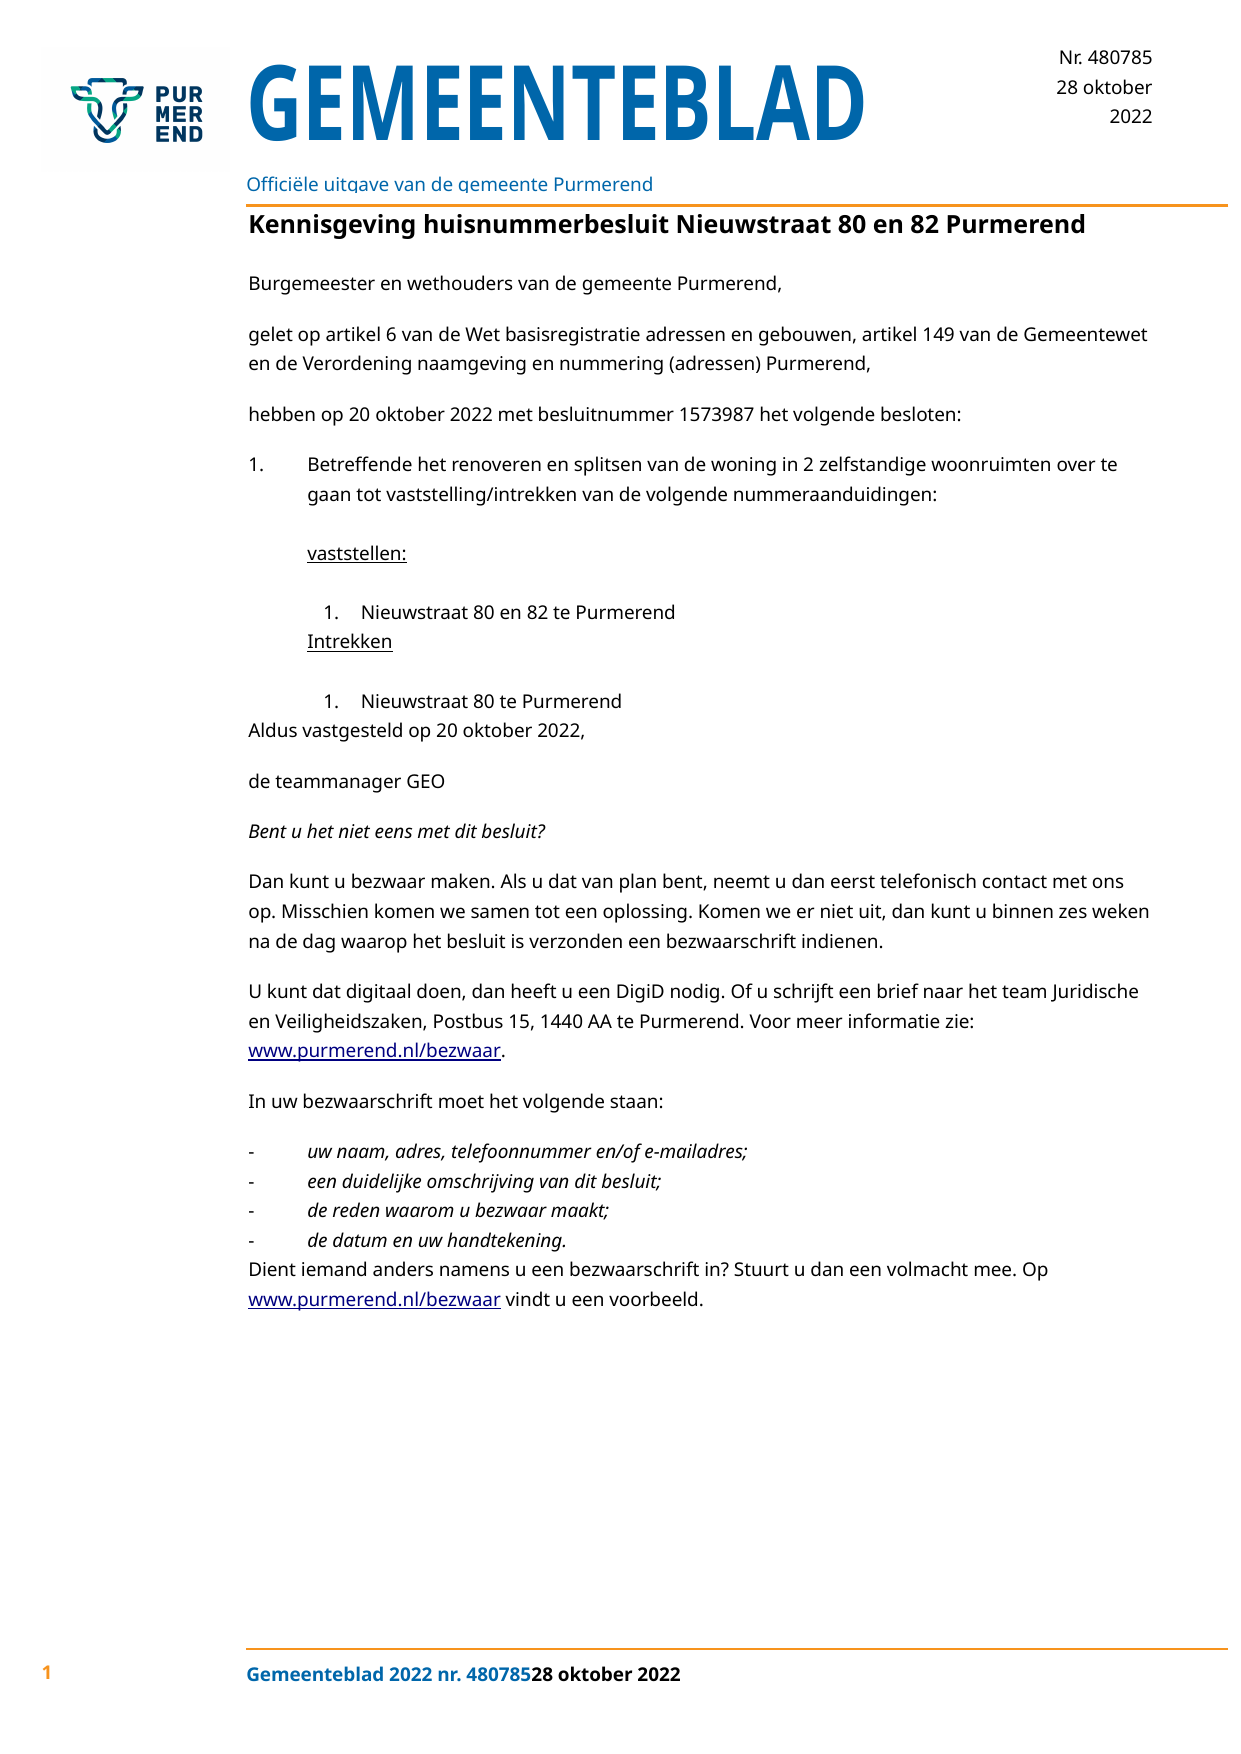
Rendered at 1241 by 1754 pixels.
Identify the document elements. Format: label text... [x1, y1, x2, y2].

list een duidelijke omschrijving van dit besluit; [248, 1168, 1152, 1193]
text In uw bezwaarschrift moet het volgende staan: [248, 1088, 1152, 1113]
picture [41, 47, 231, 172]
text U kunt dat digitaal doen, dan heeft u een DigiD nodig. Of u schrijft een brief naar het team Juridische en Veiligheidszaken, Postbus 15, 1440 AA te Purmerend. Voor meer informatie zie: www.purmerend.nl/bezwaar. [248, 978, 1152, 1063]
list Nieuwstraat 80 en 82 te Purmerend [323, 599, 1152, 625]
list de datum en uw handtekening. [248, 1227, 1152, 1253]
text Aldus vastgesteld op 20 oktober 2022, [248, 717, 1152, 743]
text de teammanager GEO [248, 768, 1152, 793]
list Betreffende het renoveren en splitsen van de woning in 2 zelfstandige woonruimten over te gaan tot vaststelling/intrekken van de volgende nummeraanduidingen: [248, 451, 1152, 506]
text Burgemeester en wethouders van de gemeente Purmerend, [248, 270, 1152, 296]
list Nieuwstraat 80 te Purmerend [323, 688, 1152, 713]
list vaststellen: [248, 540, 1152, 566]
list de reden waarom u bezwaar maakt; [248, 1197, 1152, 1223]
text Kennisgeving huisnummerbesluit Nieuwstraat 80 en 82 Purmerend [248, 207, 1152, 241]
text Bent u het niet eens met dit besluit? [248, 818, 1152, 844]
list Intrekken [248, 629, 1152, 654]
list uw naam, adres, telefoonnummer en/of e-mailadres; [248, 1138, 1152, 1164]
text hebben op 20 oktober 2022 met besluitnummer 1573987 het volgende besloten: [248, 401, 1152, 426]
text Dient iemand anders namens u een bezwaarschrift in? Stuurt u dan een volmacht mee. Op www.purmerend.nl/bezwaar vindt u een voorbeeld. [248, 1257, 1152, 1312]
text Dan kunt u bezwaar maken. Als u dat van plan bent, neemt u dan eerst telefonisch contact met ons op. Misschien komen we samen tot een oplossing. Komen we er niet uit, dan kunt u binnen zes weken na de dag waarop het besluit is verzonden een bezwaarschrift indienen. [248, 869, 1152, 953]
text gelet op artikel 6 van de Wet basisregistratie adressen en gebouwen, artikel 149 van de Gemeentewet en de Verordening naamgeving en nummering (adressen) Purmerend, [248, 321, 1152, 376]
